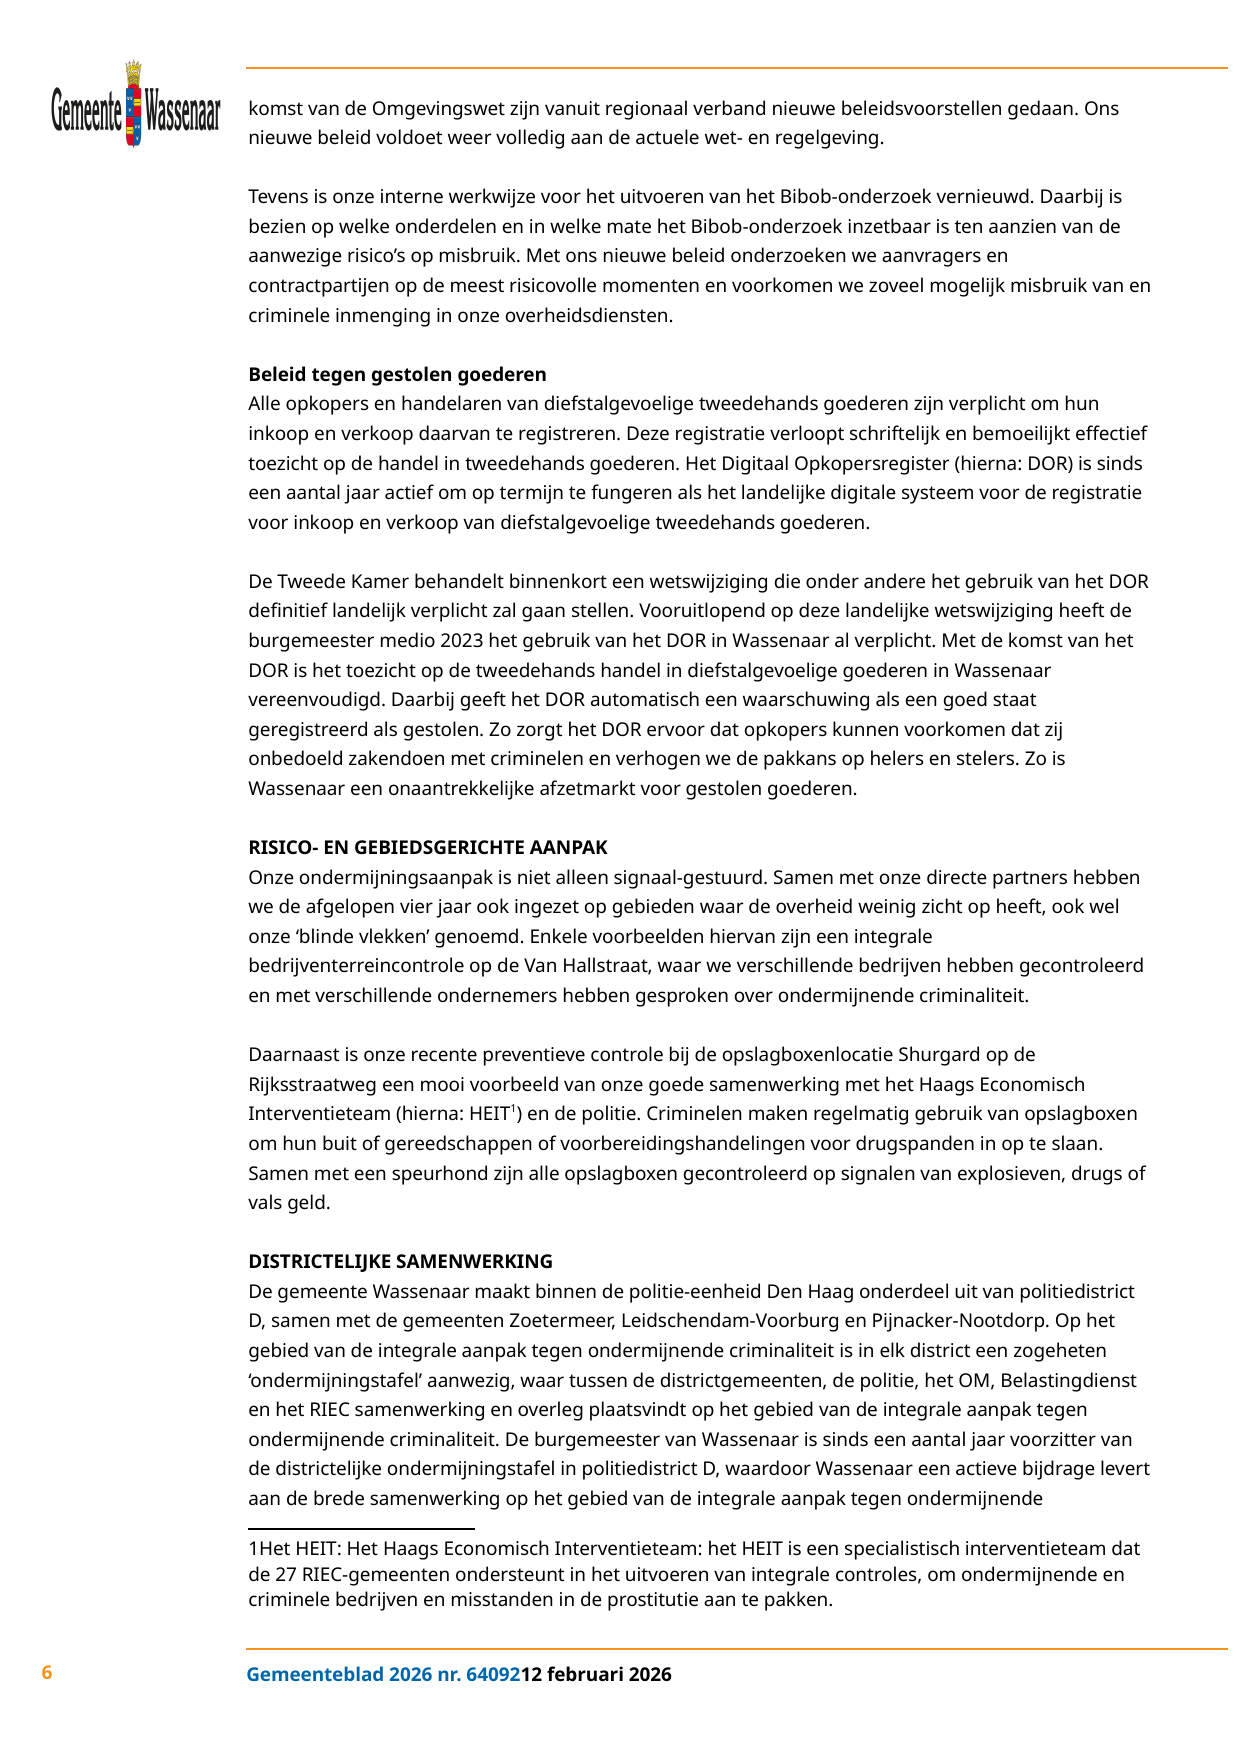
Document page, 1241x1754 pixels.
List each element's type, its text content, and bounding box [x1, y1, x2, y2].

text RISICO- EN GEBIEDSGERICHTE AANPAK [248, 834, 1152, 860]
picture [41, 47, 231, 172]
text De gemeente Wassenaar maakt binnen de politie-eenheid Den Haag onderdeel uit van politiedistrict D, samen met de gemeenten Zoetermeer, Leidschendam-Voorburg en Pijnacker-Nootdorp. Op het gebied van de integrale aanpak tegen ondermijnende criminaliteit is in elk district een zogeheten ‘ondermijningstafel’ aanwezig, waar tussen de districtgemeenten, de politie, het OM, Belastingdienst en het RIEC samenwerking en overleg plaatsvindt op het gebied van de integrale aanpak tegen ondermijnende criminaliteit. De burgemeester van Wassenaar is sinds een aantal jaar voorzitter van de districtelijke ondermijningstafel in politiedistrict D, waardoor Wassenaar een actieve bijdrage levert aan de brede samenwerking op het gebied van de integrale aanpak tegen ondermijnende [248, 1278, 1152, 1511]
text Het HEIT: Het Haags Economisch Interventieteam: het HEIT is een specialistisch interventieteam dat de 27 RIEC-gemeenten ondersteunt in het uitvoeren van integrale controles, om ondermijnende en criminele bedrijven en misstanden in de prostitutie aan te pakken. [248, 1535, 1152, 1612]
text komst van de Omgevingswet zijn vanuit regionaal verband nieuwe beleidsvoorstellen gedaan. Ons nieuwe beleid voldoet weer volledig aan de actuele wet- en regelgeving. [248, 95, 1152, 150]
text Daarnaast is onze recente preventieve controle bij de opslagboxenlocatie Shurgard op de Rijksstraatweg een mooi voorbeeld van onze goede samenwerking met het Haags Economisch Interventieteam (hierna: HEIT) en de politie. Criminelen maken regelmatig gebruik van opslagboxen om hun buit of gereedschappen of voorbereidingshandelingen voor drugspanden in op te slaan. Samen met een speurhond zijn alle opslagboxen gecontroleerd op signalen van explosieven, drugs of vals geld. [248, 1041, 1152, 1215]
text De Tweede Kamer behandelt binnenkort een wetswijziging die onder andere het gebruik van het DOR definitief landelijk verplicht zal gaan stellen. Vooruitlopend op deze landelijke wetswijziging heeft de burgemeester medio 2023 het gebruik van het DOR in Wassenaar al verplicht. Met de komst van het DOR is het toezicht op de tweedehands handel in diefstalgevoelige goederen in Wassenaar vereenvoudigd. Daarbij geeft het DOR automatisch een waarschuwing als een goed staat geregistreerd als gestolen. Zo zorgt het DOR ervoor dat opkopers kunnen voorkomen dat zij onbedoeld zakendoen met criminelen en verhogen we de pakkans op helers en stelers. Zo is Wassenaar een onaantrekkelijke afzetmarkt voor gestolen goederen. [248, 568, 1152, 801]
text DISTRICTELIJKE SAMENWERKING [248, 1248, 1152, 1274]
text Alle opkopers en handelaren van diefstalgevoelige tweedehands goederen zijn verplicht om hun inkoop en verkoop daarvan te registreren. Deze registratie verloopt schriftelijk en bemoeilijkt effectief toezicht op de handel in tweedehands goederen. Het Digitaal Opkopersregister (hierna: DOR) is sinds een aantal jaar actief om op termijn te fungeren als het landelijke digitale systeem voor de registratie voor inkoop en verkoop van diefstalgevoelige tweedehands goederen. [248, 391, 1152, 535]
text Onze ondermijningsaanpak is niet alleen signaal-gestuurd. Samen met onze directe partners hebben we de afgelopen vier jaar ook ingezet op gebieden waar de overheid weinig zicht op heeft, ook wel onze ‘blinde vlekken’ genoemd. Enkele voorbeelden hiervan zijn een integrale bedrijventerreincontrole op de Van Hallstraat, waar we verschillende bedrijven hebben gecontroleerd en met verschillende ondernemers hebben gesproken over ondermijnende criminaliteit. [248, 864, 1152, 1008]
text Beleid tegen gestolen goederen [248, 361, 1152, 387]
text Tevens is onze interne werkwijze voor het uitvoeren van het Bibob-onderzoek vernieuwd. Daarbij is bezien op welke onderdelen en in welke mate het Bibob-onderzoek inzetbaar is ten aanzien van de aanwezige risico’s op misbruik. Met ons nieuwe beleid onderzoeken we aanvragers en contractpartijen op de meest risicovolle momenten en voorkomen we zoveel mogelijk misbruik van en criminele inmenging in onze overheidsdiensten. [248, 183, 1152, 328]
